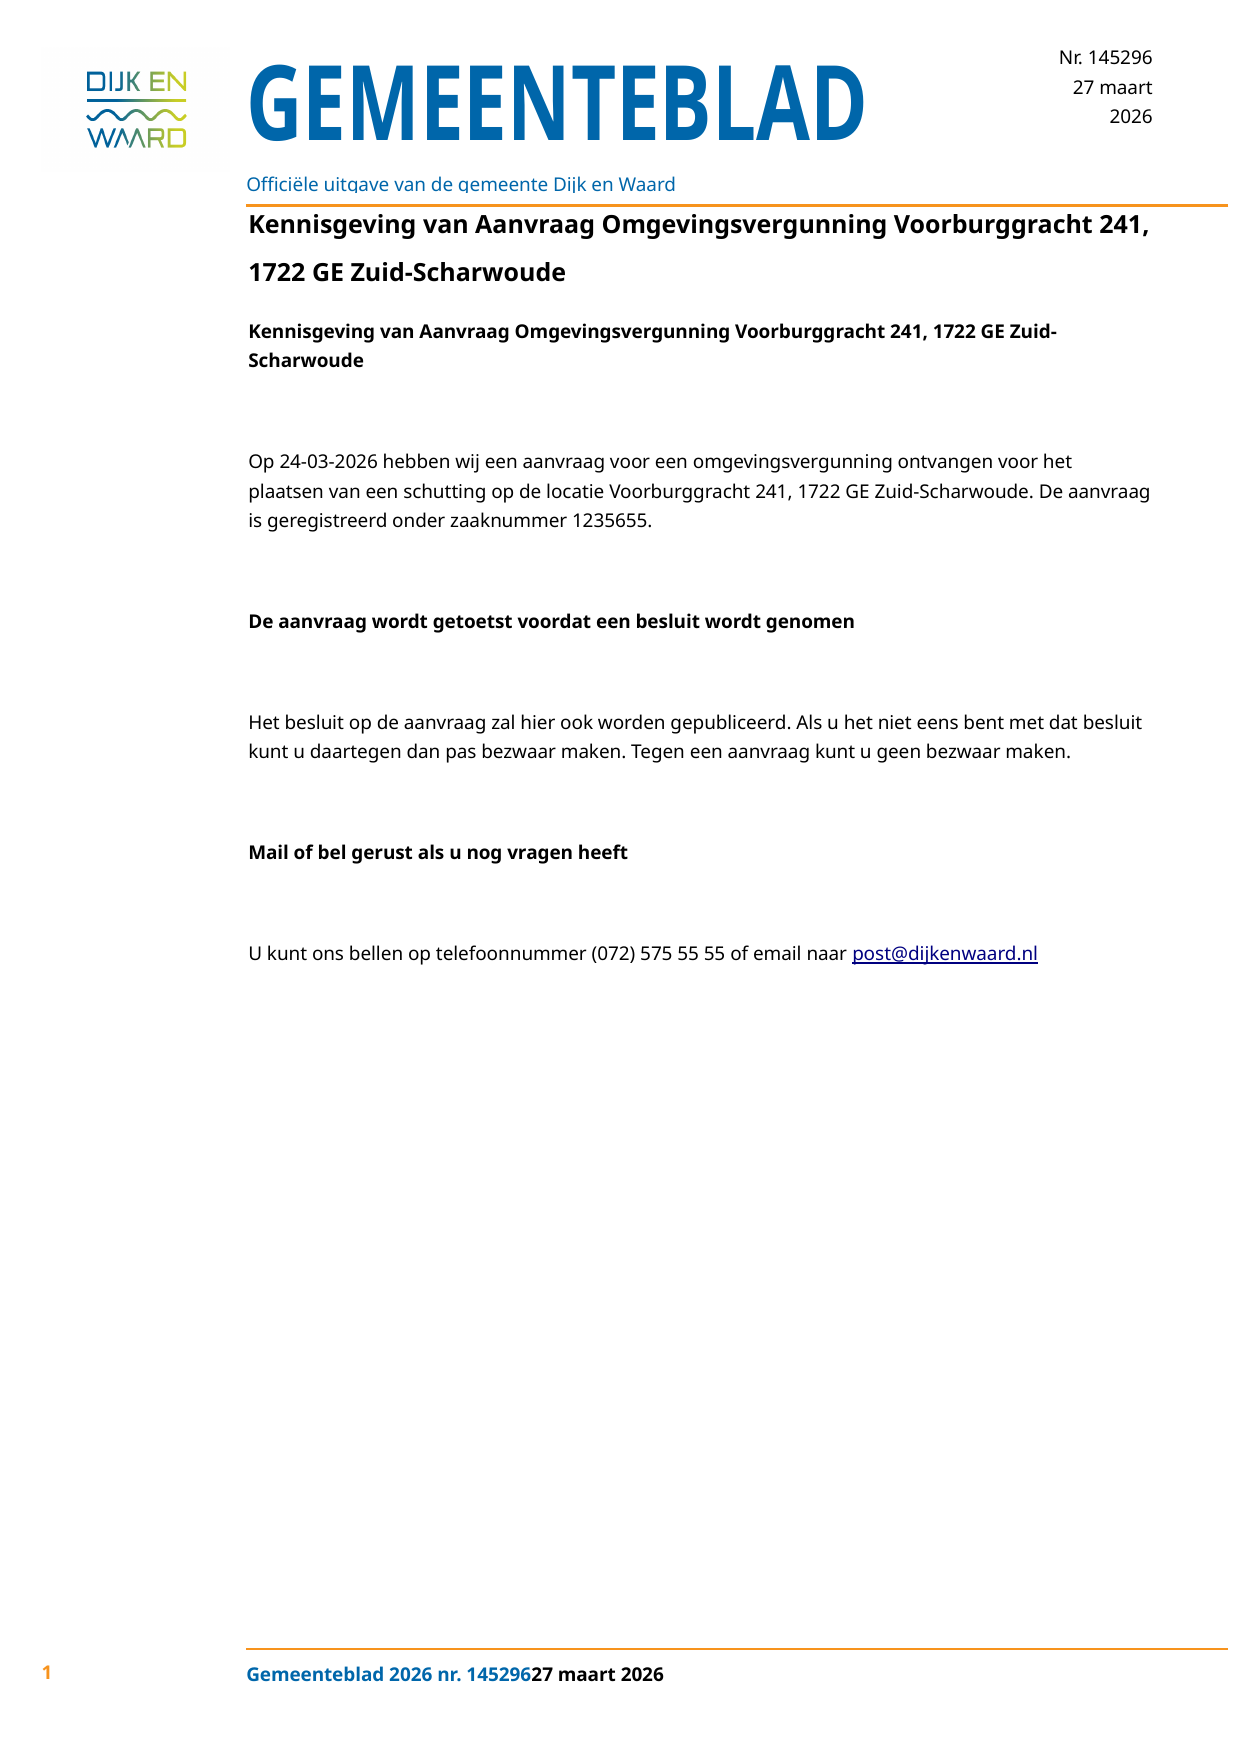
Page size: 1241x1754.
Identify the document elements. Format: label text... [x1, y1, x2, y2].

text Kennisgeving van Aanvraag Omgevingsvergunning Voorburggracht 241, 1722 GE Zuid-Scharwoude [248, 318, 1152, 373]
picture [41, 47, 231, 172]
text Mail of bel gerust als u nog vragen heeft [248, 839, 1152, 865]
text U kunt ons bellen op telefoonnummer (072) 575 55 55 of email naar post@dijkenwaard.nl [248, 940, 1152, 966]
text Op 24-03-2026 hebben wij een aanvraag voor een omgevingsvergunning ontvangen voor het plaatsen van een schutting op de locatie Voorburggracht 241, 1722 GE Zuid-Scharwoude. De aanvraag is geregistreerd onder zaaknummer 1235655. [248, 448, 1152, 533]
text Het besluit op de aanvraag zal hier ook worden gepubliceerd. Als u het niet eens bent met dat besluit kunt u daartegen dan pas bezwaar maken. Tegen een aanvraag kunt u geen bezwaar maken. [248, 709, 1152, 764]
text Kennisgeving van Aanvraag Omgevingsvergunning Voorburggracht 241, 1722 GE Zuid-Scharwoude [248, 207, 1152, 288]
text De aanvraag wordt getoetst voordat een besluit wordt genomen [248, 608, 1152, 634]
